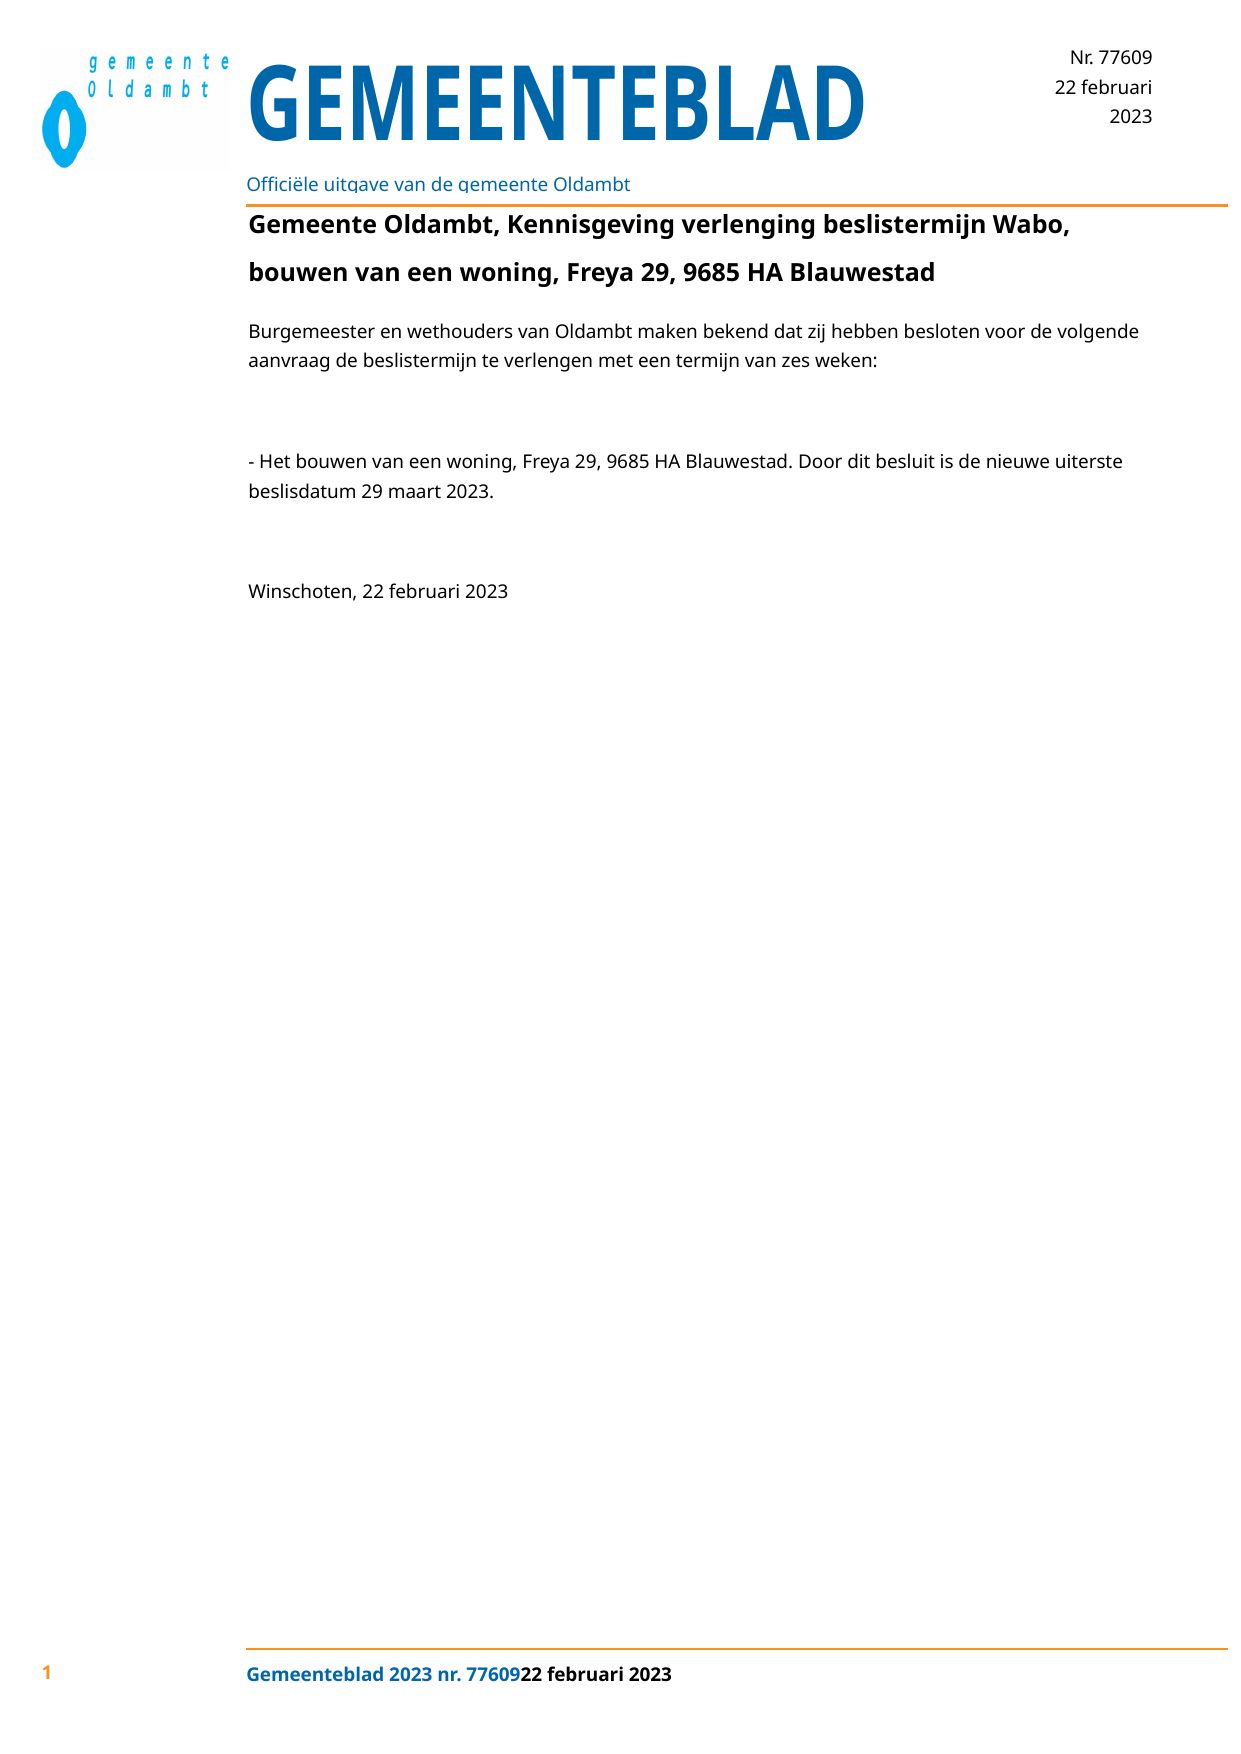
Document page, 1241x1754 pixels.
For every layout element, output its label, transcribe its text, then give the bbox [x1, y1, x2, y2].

picture [41, 47, 231, 172]
text Gemeente Oldambt, Kennisgeving verlenging beslistermijn Wabo, bouwen van een woning, Freya 29, 9685 HA Blauwestad [248, 207, 1152, 288]
text Winschoten, 22 februari 2023 [248, 579, 1152, 604]
text - Het bouwen van een woning, Freya 29, 9685 HA Blauwestad. Door dit besluit is de nieuwe uiterste beslisdatum 29 maart 2023. [248, 448, 1152, 504]
text Burgemeester en wethouders van Oldambt maken bekend dat zij hebben besloten voor de volgende aanvraag de beslistermijn te verlengen met een termijn van zes weken: [248, 318, 1152, 373]
